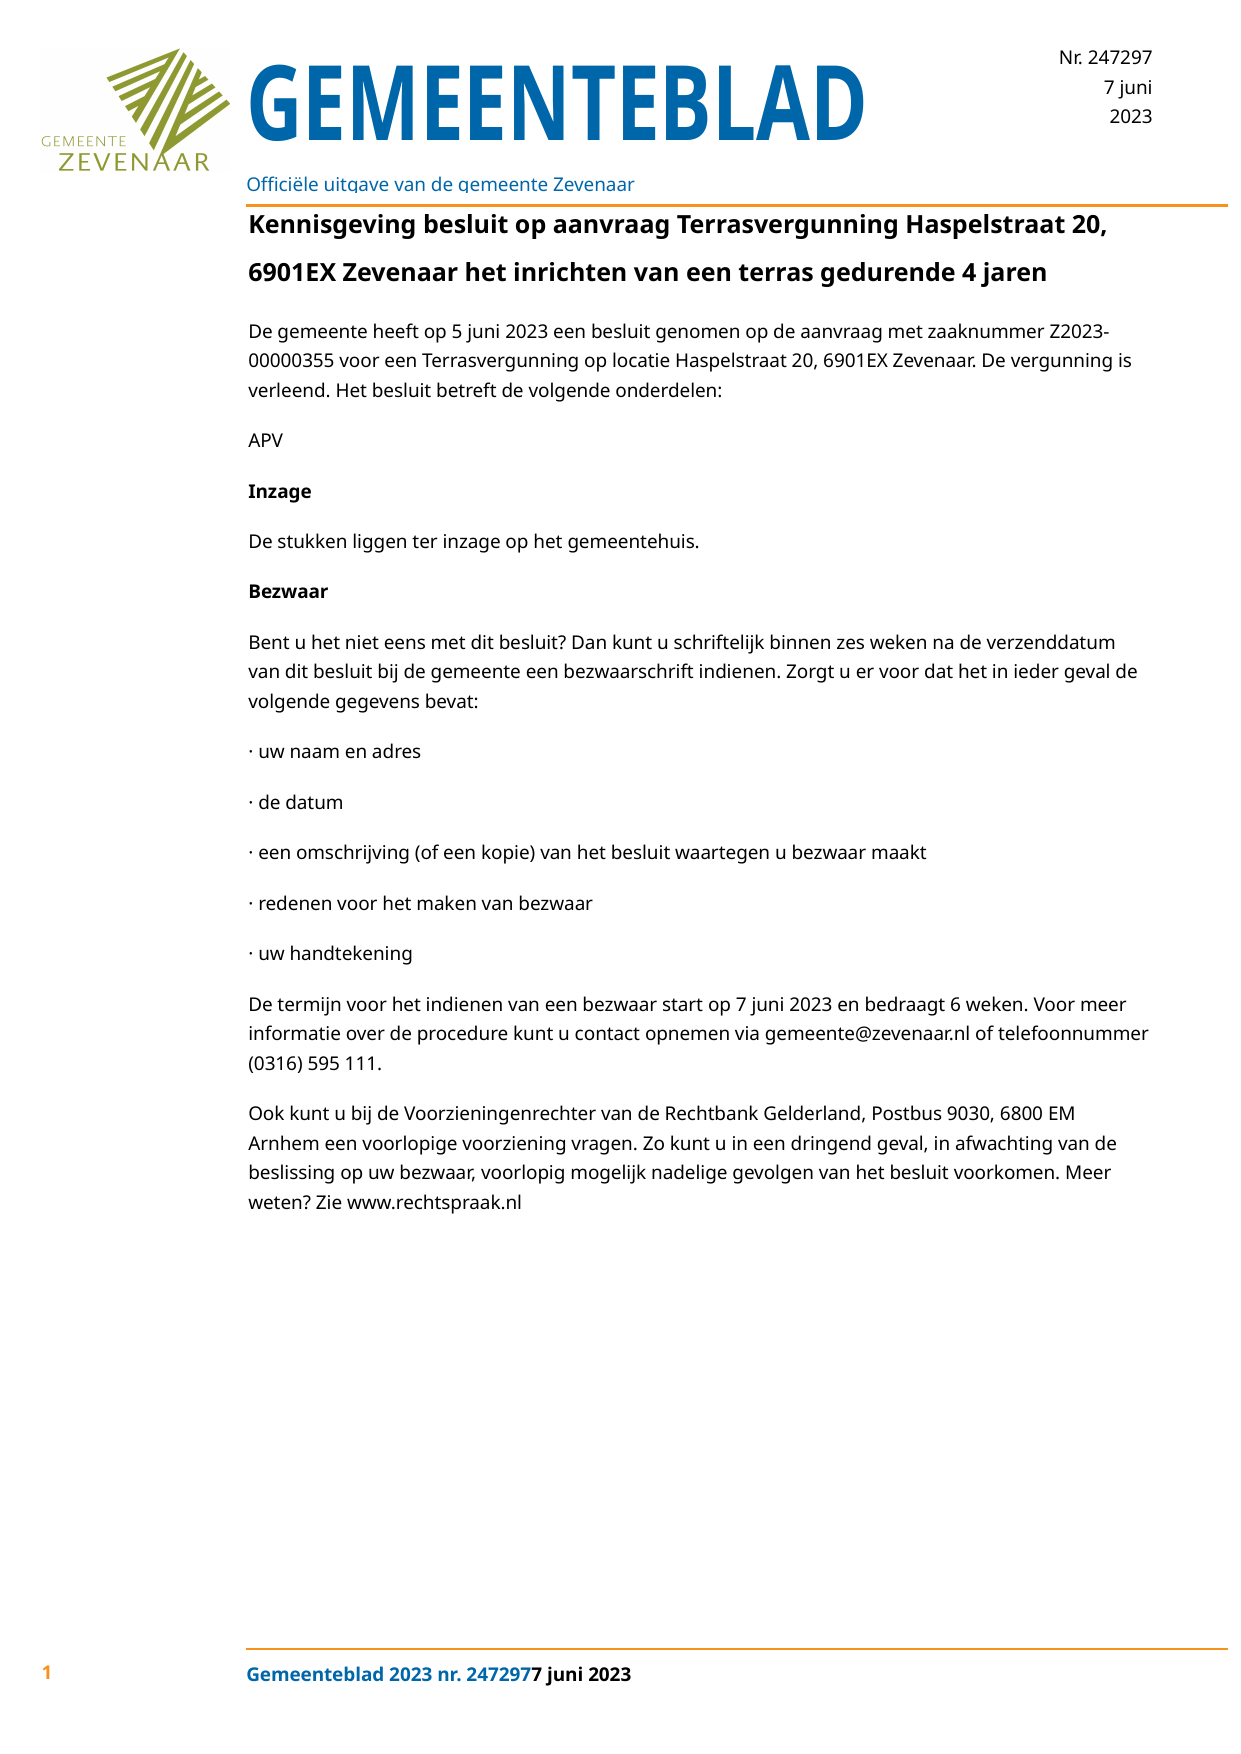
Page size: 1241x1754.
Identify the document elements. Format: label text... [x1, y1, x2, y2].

text · een omschrijving (of een kopie) van het besluit waartegen u bezwaar maakt [248, 839, 1152, 865]
text · uw handtekening [248, 940, 1152, 966]
text · uw naam en adres [248, 739, 1152, 764]
text Bent u het niet eens met dit besluit? Dan kunt u schriftelijk binnen zes weken na de verzenddatum van dit besluit bij de gemeente een bezwaarschrift indienen. Zorgt u er voor dat het in ieder geval de volgende gegevens bevat: [248, 629, 1152, 714]
text · redenen voor het maken van bezwaar [248, 890, 1152, 916]
text Bezwaar [248, 579, 1152, 604]
text De stukken liggen ter inzage op het gemeentehuis. [248, 528, 1152, 554]
text De termijn voor het indienen van een bezwaar start op 7 juni 2023 en bedraagt 6 weken. Voor meer informatie over de procedure kunt u contact opnemen via gemeente@zevenaar.nl of telefoonnummer (0316) 595 111. [248, 991, 1152, 1076]
picture [41, 47, 231, 172]
text APV [248, 427, 1152, 453]
text · de datum [248, 789, 1152, 815]
text Kennisgeving besluit op aanvraag Terrasvergunning Haspelstraat 20, 6901EX Zevenaar het inrichten van een terras gedurende 4 jaren [248, 207, 1152, 288]
text Inzage [248, 478, 1152, 504]
text De gemeente heeft op 5 juni 2023 een besluit genomen op de aanvraag met zaaknummer Z2023-00000355 voor een Terrasvergunning op locatie Haspelstraat 20, 6901EX Zevenaar. De vergunning is verleend. Het besluit betreft de volgende onderdelen: [248, 318, 1152, 403]
text Ook kunt u bij de Voorzieningenrechter van de Rechtbank Gelderland, Postbus 9030, 6800 EM Arnhem een voorlopige voorziening vragen. Zo kunt u in een dringend geval, in afwachting van de beslissing op uw bezwaar, voorlopig mogelijk nadelige gevolgen van het besluit voorkomen. Meer weten? Zie www.rechtspraak.nl [248, 1100, 1152, 1215]
